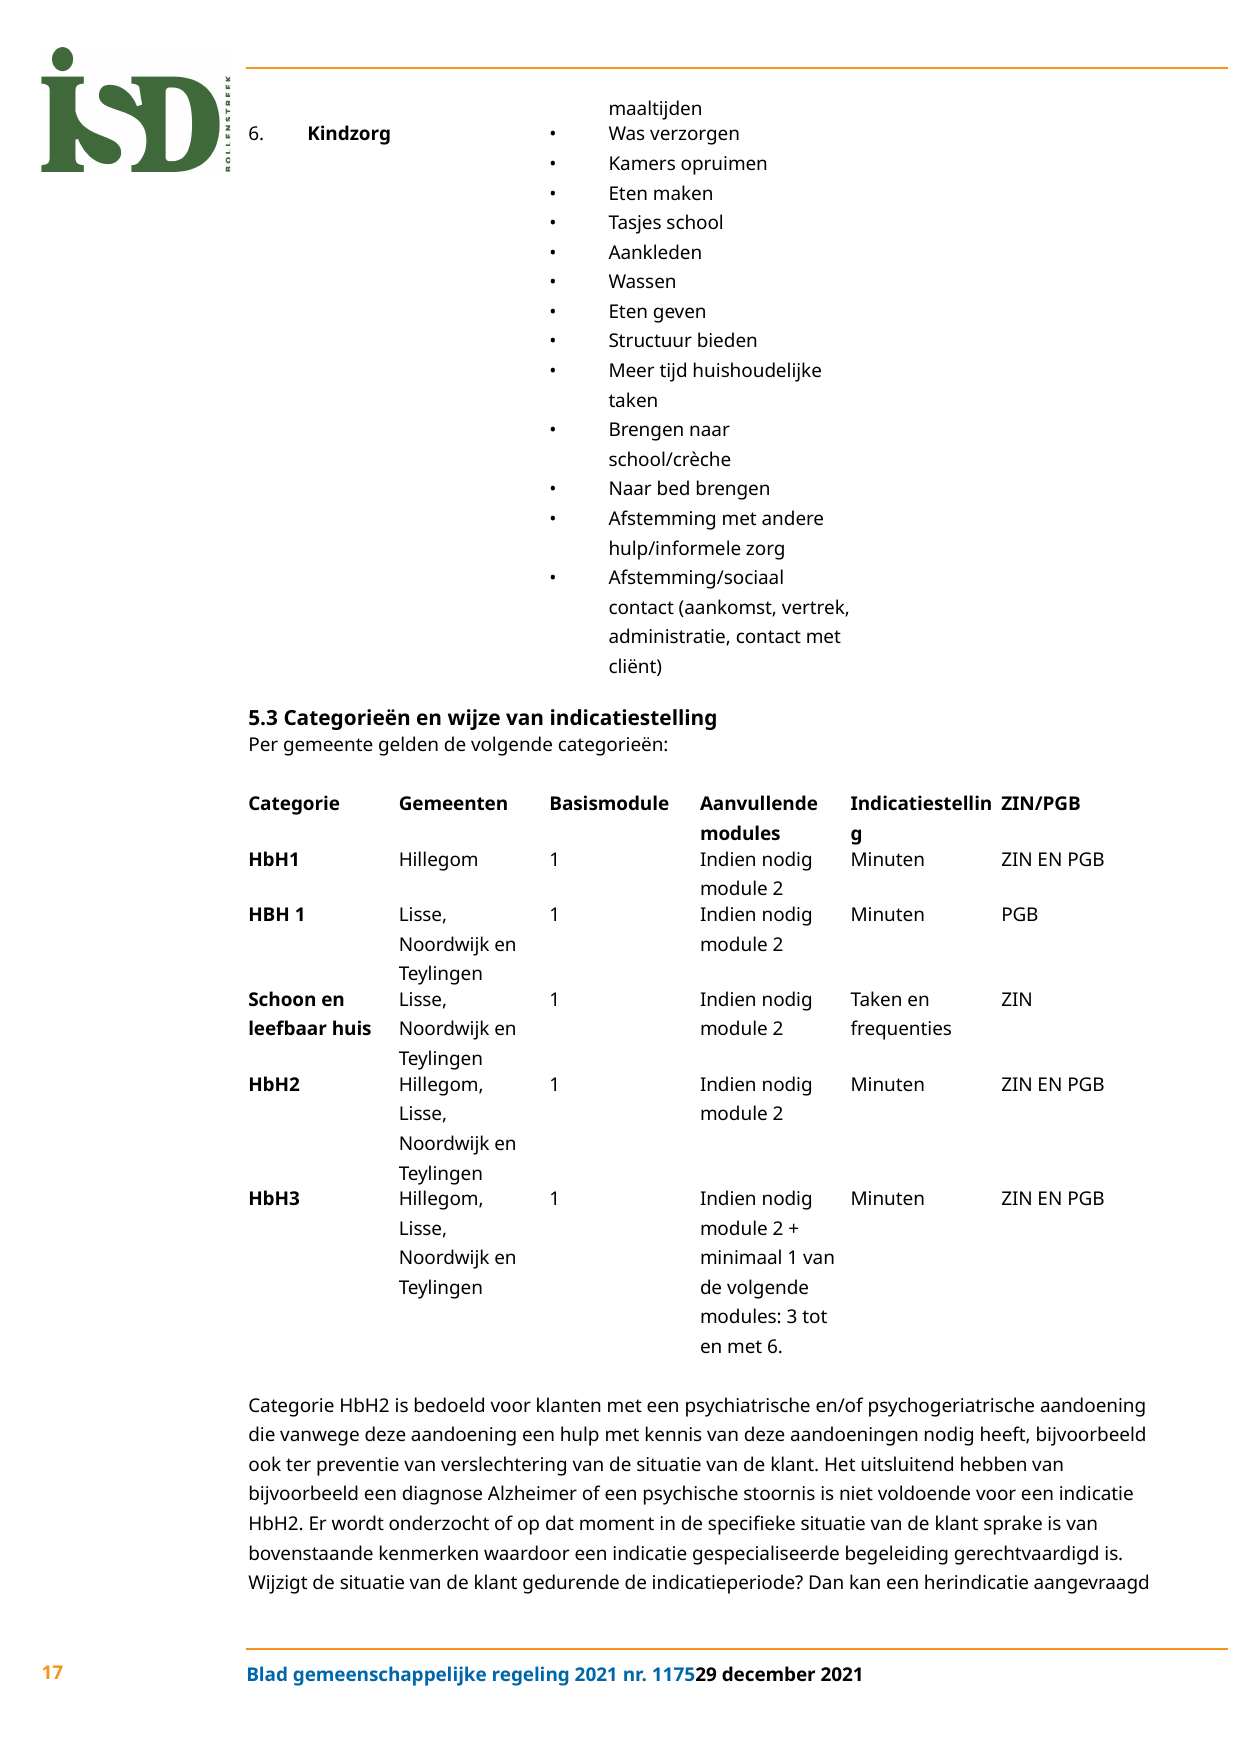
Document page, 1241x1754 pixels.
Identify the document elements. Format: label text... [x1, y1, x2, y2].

table_cell Indien nodig module 2 [700, 846, 850, 901]
table_header Categorie [248, 791, 398, 846]
table_cell Was verzorgen Kamers opruimen Eten maken Tasjes school Aankleden Wassen Eten geven Structuur bieden Meer tijd huishoudelijke taken Brengen naar school/crèche Naar bed brengen Afstemming met andere hulp/informele zorg Afstemming/sociaal contact (aankomst, vertrek, administratie, contact met cliënt) [549, 121, 850, 679]
table_cell maaltijden [549, 95, 850, 121]
text Per gemeente gelden de volgende categorieën: [248, 731, 1152, 757]
table_cell Minuten [850, 1185, 1001, 1359]
table_cell ZIN EN PGB [1001, 846, 1152, 901]
table_cell HbH3 [248, 1185, 398, 1359]
table_cell Indien nodig module 2 [700, 1071, 850, 1185]
table_cell Lisse, Noordwijk en Teylingen [399, 986, 549, 1071]
table_cell Hillegom, Lisse, Noordwijk en Teylingen [399, 1185, 549, 1359]
table_header Aanvullende modules [700, 791, 850, 846]
table_cell 1 [549, 1185, 700, 1359]
table_cell Schoon en leefbaar huis [248, 986, 398, 1071]
table_cell Lisse, Noordwijk en Teylingen [399, 901, 549, 986]
table_cell PGB [1001, 901, 1152, 986]
table_cell Kindzorg [248, 121, 549, 679]
table_cell Minuten [850, 846, 1001, 901]
table_cell Hillegom [399, 846, 549, 901]
table_cell 1 [549, 986, 700, 1071]
table_cell [850, 121, 1152, 679]
text Categorie HbH2 is bedoeld voor klanten met een psychiatrische en/of psychogeriatrische aandoening die vanwege deze aandoening een hulp met kennis van deze aandoeningen nodig heeft, bijvoorbeeld ook ter preventie van verslechtering van de situatie van de klant. Het uitsluitend hebben van bijvoorbeeld een diagnose Alzheimer of een psychische stoornis is niet voldoende voor een indicatie HbH2. Er wordt onderzocht of op dat moment in de specifieke situatie van de klant sprake is van bovenstaande kenmerken waardoor een indicatie gespecialiseerde begeleiding gerechtvaardigd is. Wijzigt de situatie van de klant gedurende de indicatieperiode? Dan kan een herindicatie aangevraagd [248, 1392, 1152, 1595]
table_cell HbH1 [248, 846, 398, 901]
table_header Gemeenten [399, 791, 549, 846]
table_cell Minuten [850, 1071, 1001, 1185]
table_header Basismodule [549, 791, 700, 846]
picture [41, 47, 231, 172]
table_cell HBH 1 [248, 901, 398, 986]
table_cell [850, 95, 1152, 121]
table_cell 1 [549, 1071, 700, 1185]
table_cell [248, 95, 549, 121]
table_header ZIN/PGB [1001, 791, 1152, 846]
table_cell Indien nodig module 2 + minimaal 1 van de volgende modules: 3 tot en met 6. [700, 1185, 850, 1359]
table_header Indicatiestelling [850, 791, 1001, 846]
table_cell ZIN [1001, 986, 1152, 1071]
table_cell Hillegom, Lisse, Noordwijk en Teylingen [399, 1071, 549, 1185]
table_cell Taken en frequenties [850, 986, 1001, 1071]
table_cell Minuten [850, 901, 1001, 986]
table_cell ZIN EN PGB [1001, 1185, 1152, 1359]
text 5.3 Categorieën en wijze van indicatiestelling [248, 703, 1152, 731]
table_cell Indien nodig module 2 [700, 901, 850, 986]
table_cell HbH2 [248, 1071, 398, 1185]
table_cell 1 [549, 901, 700, 986]
table_cell Indien nodig module 2 [700, 986, 850, 1071]
table_cell ZIN EN PGB [1001, 1071, 1152, 1185]
table_cell 1 [549, 846, 700, 901]
